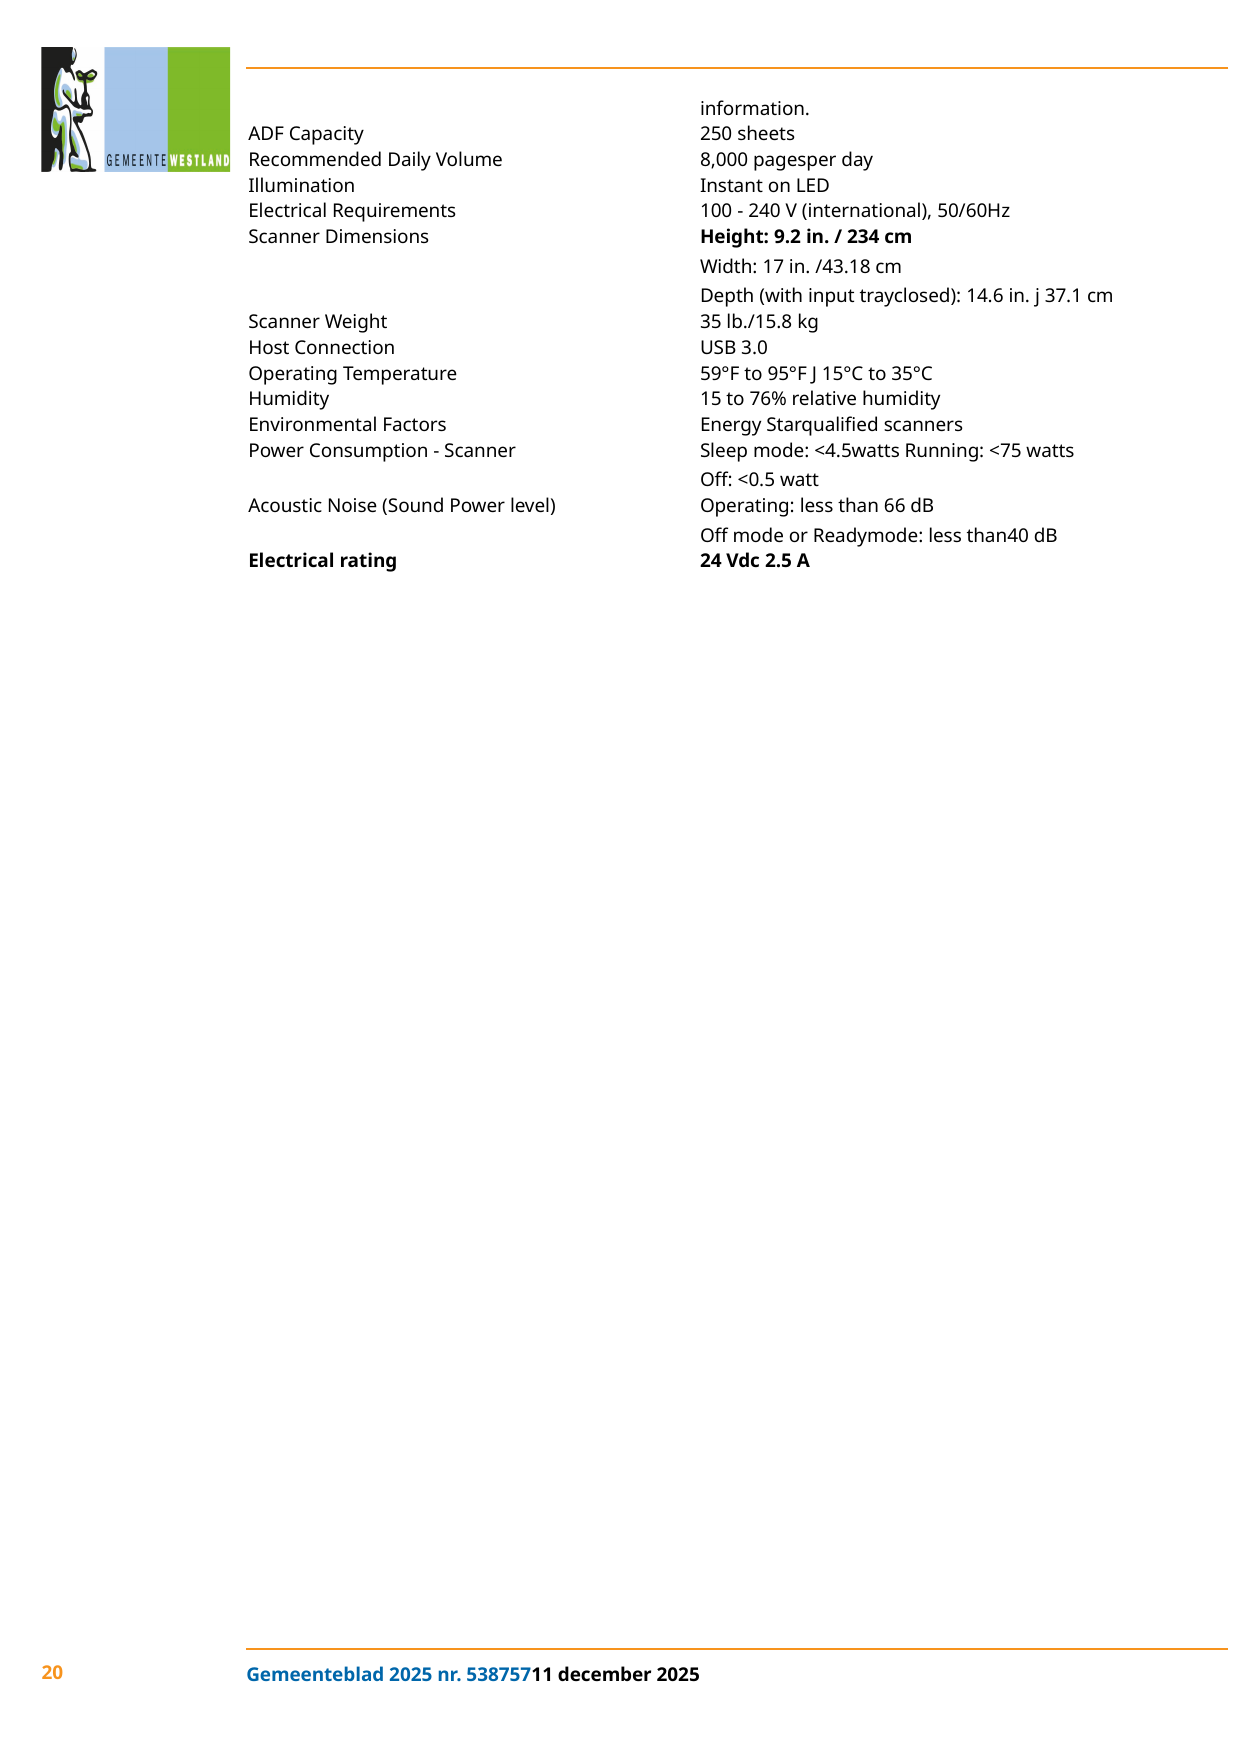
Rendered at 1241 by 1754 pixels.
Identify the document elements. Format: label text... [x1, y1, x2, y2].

table_cell Host Connection [248, 334, 700, 360]
table_cell information. [700, 95, 1152, 121]
table_cell Operating: less than 66 dB Off mode or Readymode: less than40 dB [700, 492, 1152, 548]
table_cell Illumination [248, 172, 700, 198]
table_cell 250 sheets [700, 121, 1152, 146]
table_cell 35 lb./15.8 kg [700, 308, 1152, 334]
table_cell 59°F to 95°F J 15°C to 35°C [700, 360, 1152, 386]
table_cell [248, 95, 700, 121]
table_cell ADF Capacity [248, 121, 700, 146]
table_cell 24 Vdc 2.5 A [700, 548, 1152, 573]
table_cell Instant on LED [700, 172, 1152, 198]
table_cell Humidity [248, 386, 700, 411]
table_cell Sleep mode: <4.5watts Running: <75 watts Off: <0.5 watt [700, 437, 1152, 492]
table_cell Scanner Dimensions [248, 224, 700, 308]
table_cell Scanner Weight [248, 308, 700, 334]
table_cell Environmental Factors [248, 411, 700, 437]
table_cell 8,000 pagesper day [700, 146, 1152, 172]
table_cell Acoustic Noise (Sound Power level) [248, 492, 700, 548]
table_cell Electrical rating [248, 548, 700, 573]
table_cell Electrical Requirements [248, 198, 700, 223]
picture [41, 47, 231, 172]
table_cell 100 - 240 V (international), 50/60Hz [700, 198, 1152, 223]
table_cell USB 3.0 [700, 334, 1152, 360]
table_cell Power Consumption - Scanner [248, 437, 700, 492]
table_cell Height: 9.2 in. / 234 cm Width: 17 in. /43.18 cm Depth (with input trayclosed): 14.6 in. j 37.1 cm [700, 224, 1152, 308]
table_cell Operating Temperature [248, 360, 700, 386]
table_cell Energy Starqualified scanners [700, 411, 1152, 437]
table_cell Recommended Daily Volume [248, 146, 700, 172]
table_cell 15 to 76% relative humidity [700, 386, 1152, 411]
